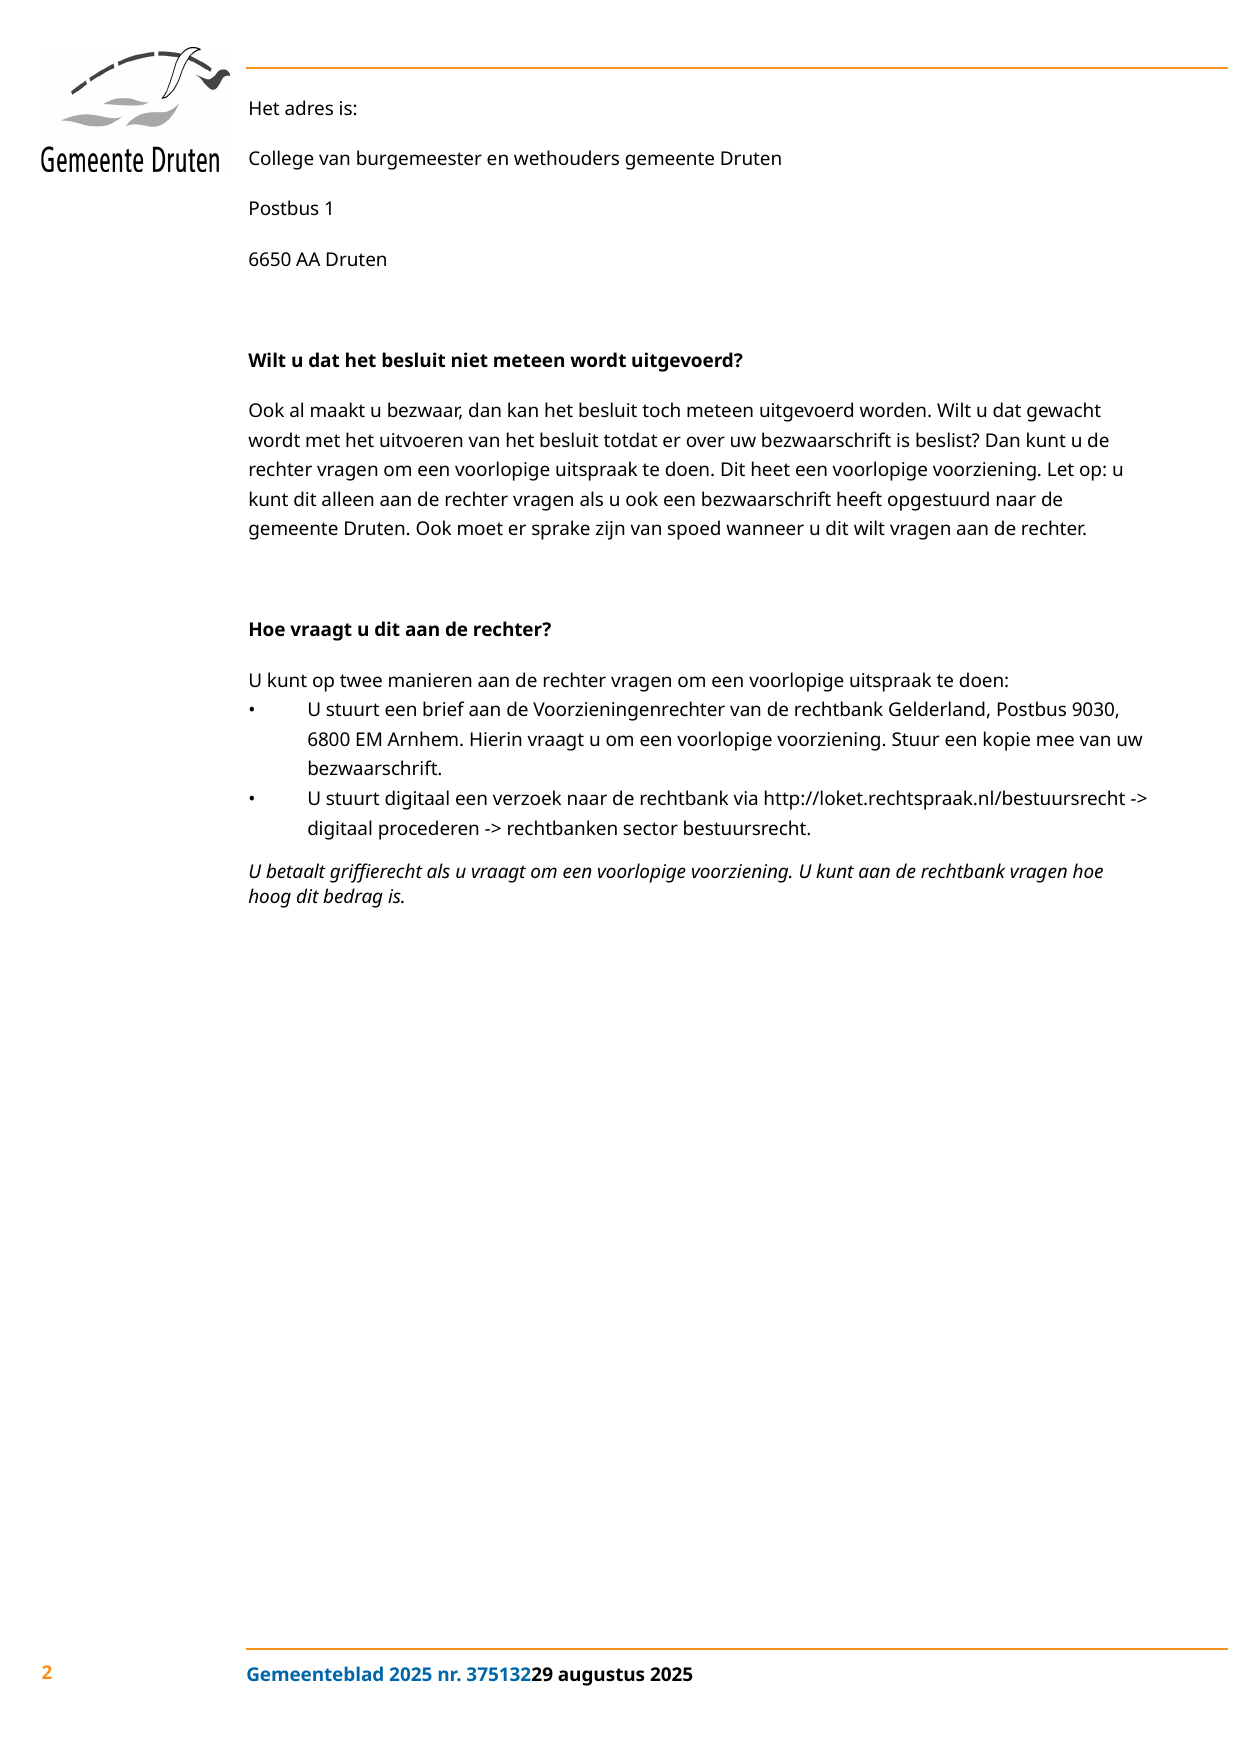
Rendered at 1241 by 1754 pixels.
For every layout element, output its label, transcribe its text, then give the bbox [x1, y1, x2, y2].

text Wilt u dat het besluit niet meteen wordt uitgevoerd? [248, 347, 1152, 373]
text Postbus 1 [248, 196, 1152, 221]
text College van burgemeester en wethouders gemeente Druten [248, 145, 1152, 171]
list U stuurt een brief aan de Voorzieningenrechter van de rechtbank Gelderland, Postbus 9030, 6800 EM Arnhem. Hierin vraagt u om een voorlopige voorziening. Stuur een kopie mee van uw bezwaarschrift. [248, 696, 1152, 781]
text U betaalt griffierecht als u vraagt om een voorlopige voorziening. U kunt aan de rechtbank vragen hoe hoog dit bedrag is. [248, 858, 1152, 909]
list U stuurt digitaal een verzoek naar de rechtbank via http://loket.rechtspraak.nl/bestuursrecht -> digitaal procederen -> rechtbanken sector bestuursrecht. [248, 785, 1152, 841]
text Het adres is: [248, 95, 1152, 121]
picture [41, 47, 231, 172]
text 6650 AA Druten [248, 246, 1152, 272]
text U kunt op twee manieren aan de rechter vragen om een voorlopige uitspraak te doen: [248, 667, 1152, 693]
text Hoe vraagt u dit aan de rechter? [248, 616, 1152, 642]
text Ook al maakt u bezwaar, dan kan het besluit toch meteen uitgevoerd worden. Wilt u dat gewacht wordt met het uitvoeren van het besluit totdat er over uw bezwaarschrift is beslist? Dan kunt u de rechter vragen om een voorlopige uitspraak te doen. Dit heet een voorlopige voorziening. Let op: u kunt dit alleen aan de rechter vragen als u ook een bezwaarschrift heeft opgestuurd naar de gemeente Druten. Ook moet er sprake zijn van spoed wanneer u dit wilt vragen aan de rechter. [248, 397, 1152, 541]
